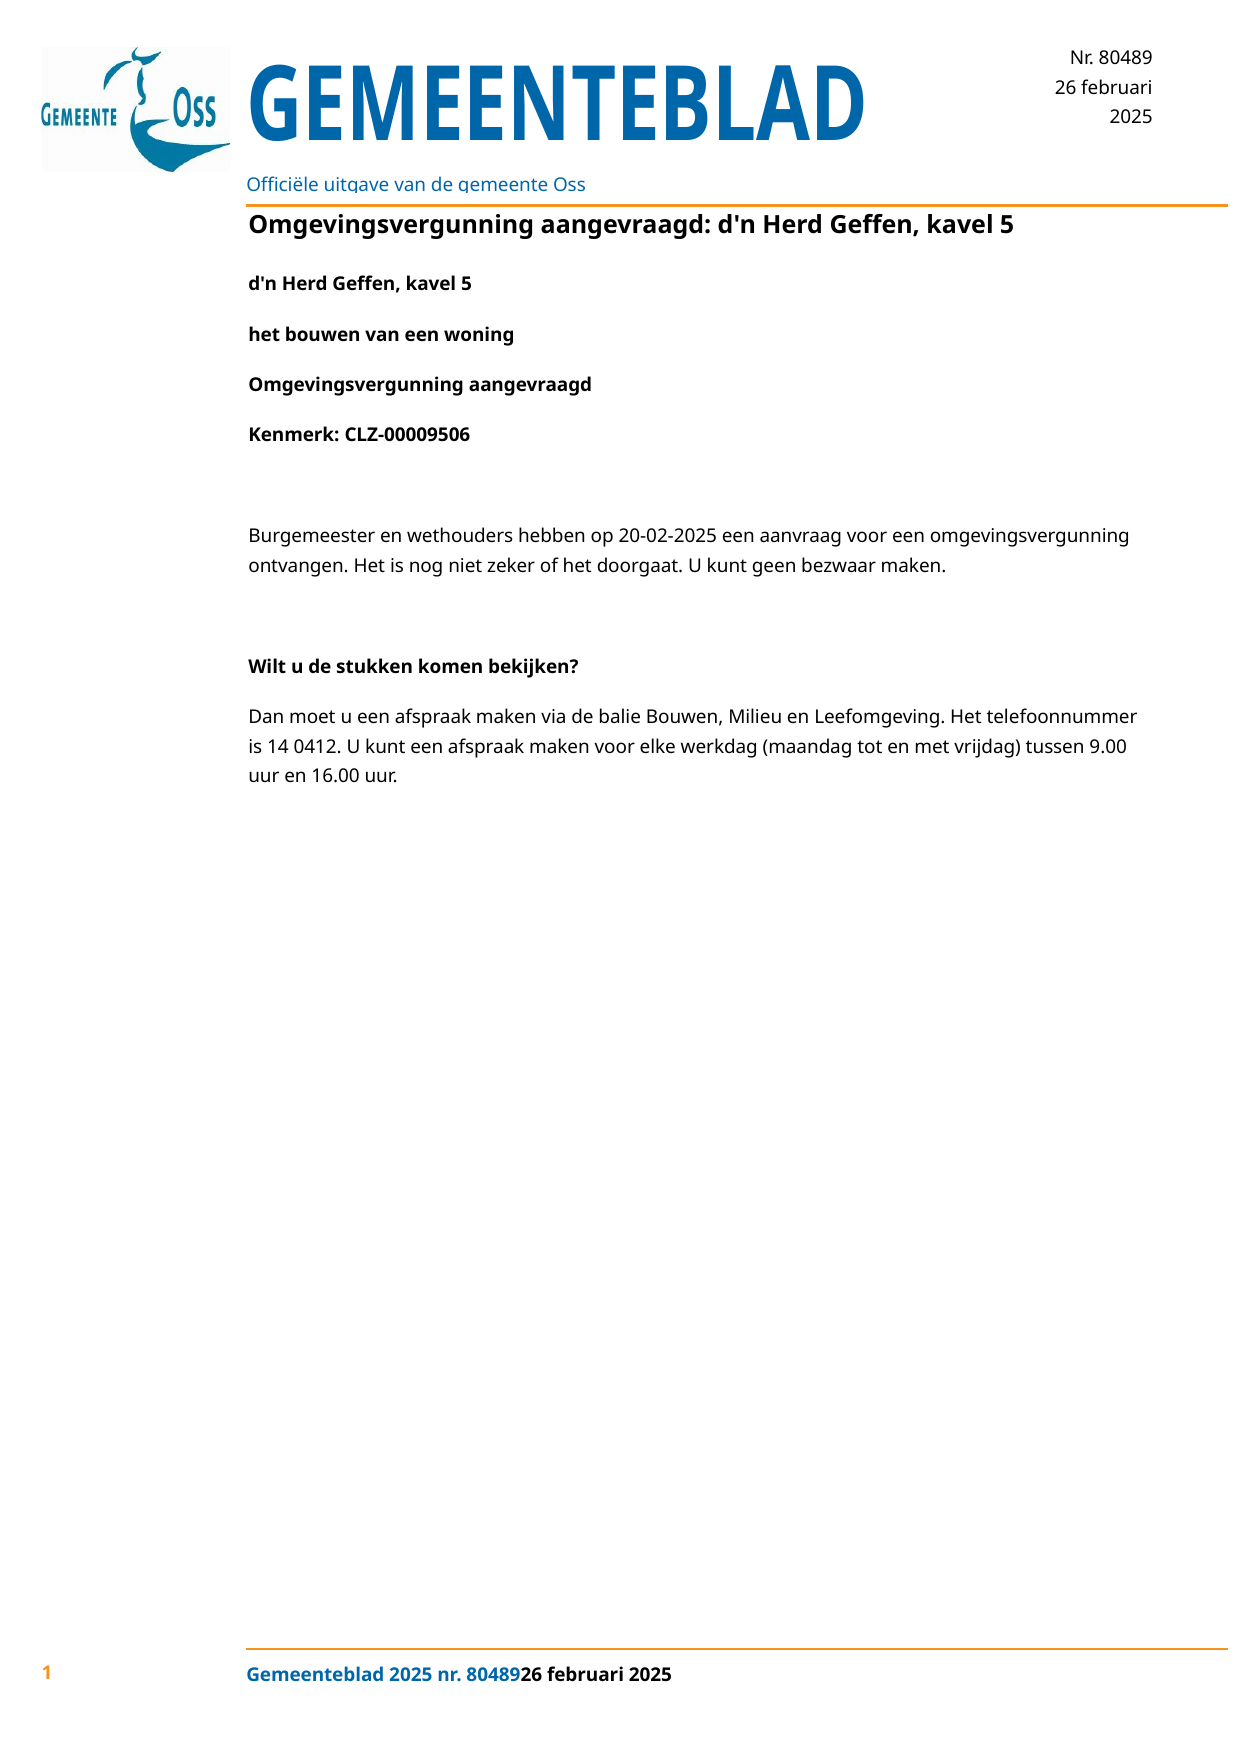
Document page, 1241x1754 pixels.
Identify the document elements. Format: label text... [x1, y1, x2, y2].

text Dan moet u een afspraak maken via de balie Bouwen, Milieu en Leefomgeving. Het telefoonnummer is 14 0412. U kunt een afspraak maken voor elke werkdag (maandag tot en met vrijdag) tussen 9.00 uur en 16.00 uur. [248, 703, 1152, 788]
picture [41, 47, 231, 172]
text Kenmerk: CLZ-00009506 [248, 422, 1152, 447]
text het bouwen van een woning [248, 321, 1152, 346]
text Wilt u de stukken komen bekijken? [248, 653, 1152, 678]
text Burgemeester en wethouders hebben op 20-02-2025 een aanvraag voor een omgevingsvergunning ontvangen. Het is nog niet zeker of het doorgaat. U kunt geen bezwaar maken. [248, 522, 1152, 578]
text d'n Herd Geffen, kavel 5 [248, 270, 1152, 296]
text Omgevingsvergunning aangevraagd: d'n Herd Geffen, kavel 5 [248, 207, 1152, 241]
text Omgevingsvergunning aangevraagd [248, 371, 1152, 397]
